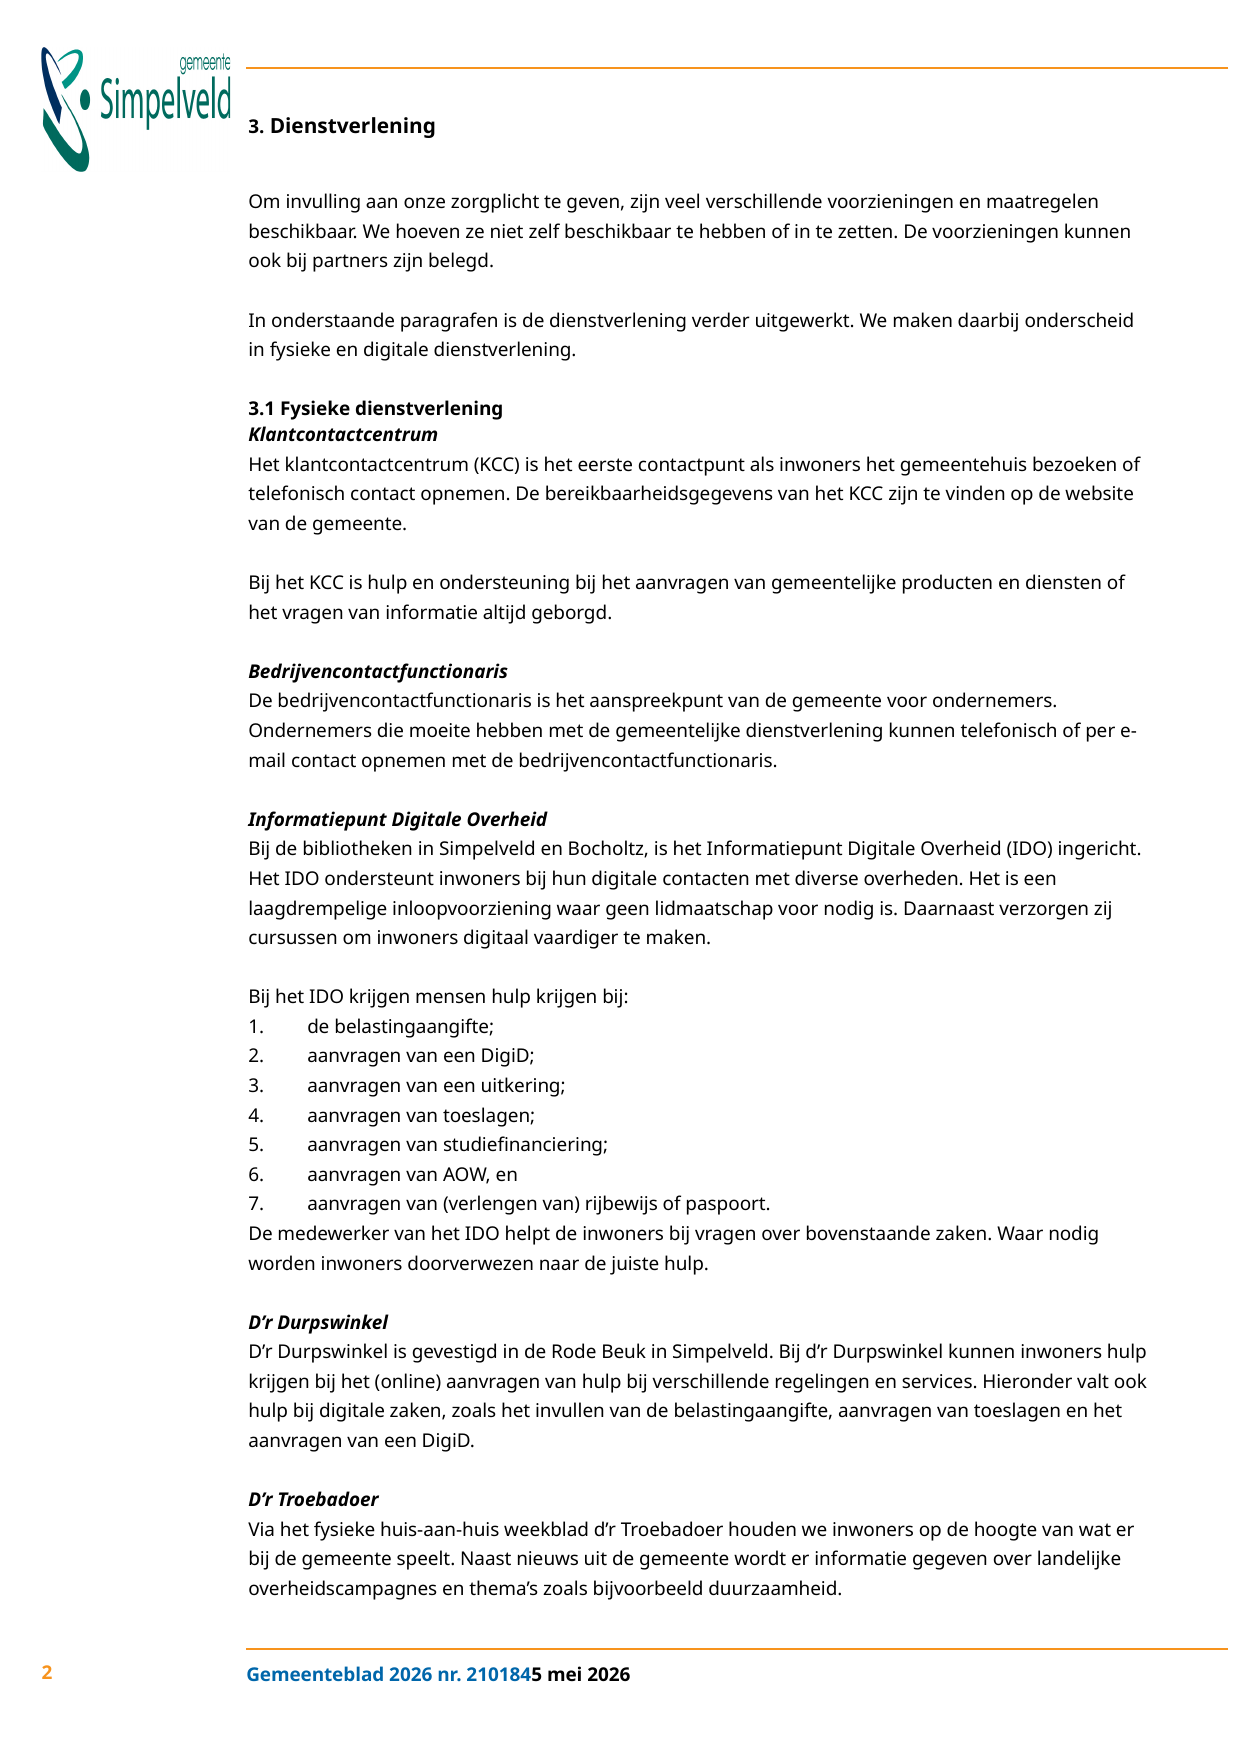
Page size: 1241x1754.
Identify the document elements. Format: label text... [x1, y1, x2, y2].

text De medewerker van het IDO helpt de inwoners bij vragen over bovenstaande zaken. Waar nodig worden inwoners doorverwezen naar de juiste hulp. [248, 1220, 1152, 1275]
text D’r Troebadoer [248, 1486, 1152, 1512]
text Klantcontactcentrum [248, 421, 1152, 447]
text Het klantcontactcentrum (KCC) is het eerste contactpunt als inwoners het gemeentehuis bezoeken of telefonisch contact opnemen. De bereikbaarheidsgegevens van het KCC zijn te vinden op de website van de gemeente. [248, 451, 1152, 536]
text De bedrijvencontactfunctionaris is het aanspreekpunt van de gemeente voor ondernemers. Ondernemers die moeite hebben met de gemeentelijke dienstverlening kunnen telefonisch of per e-mail contact opnemen met de bedrijvencontactfunctionaris. [248, 688, 1152, 772]
list aanvragen van AOW, en [248, 1161, 1152, 1187]
list aanvragen van een DigiD; [248, 1043, 1152, 1068]
text Informatiepunt Digitale Overheid [248, 806, 1152, 832]
list de belastingaangifte; [248, 1013, 1152, 1039]
text Via het fysieke huis-aan-huis weekblad d’r Troebadoer houden we inwoners op de hoogte van wat er bij de gemeente speelt. Naast nieuws uit de gemeente wordt er informatie gegeven over landelijke overheidscampagnes en thema’s zoals bijvoorbeeld duurzaamheid. [248, 1516, 1152, 1601]
text Bij het KCC is hulp en ondersteuning bij het aanvragen van gemeentelijke producten en diensten of het vragen van informatie altijd geborgd. [248, 569, 1152, 624]
picture [41, 47, 231, 172]
list aanvragen van toeslagen; [248, 1102, 1152, 1127]
text 3. Dienstverlening [248, 111, 1152, 139]
text Bij de bibliotheken in Simpelveld en Bocholtz, is het Informatiepunt Digitale Overheid (IDO) ingericht. Het IDO ondersteunt inwoners bij hun digitale contacten met diverse overheden. Het is een laagdrempelige inloopvoorziening waar geen lidmaatschap voor nodig is. Daarnaast verzorgen zij cursussen om inwoners digitaal vaardiger te maken. [248, 836, 1152, 950]
list aanvragen van (verlengen van) rijbewijs of paspoort. [248, 1191, 1152, 1216]
list aanvragen van studiefinanciering; [248, 1131, 1152, 1157]
text Bedrijvencontactfunctionaris [248, 658, 1152, 684]
text D’r Durpswinkel is gevestigd in de Rode Beuk in Simpelveld. Bij d’r Durpswinkel kunnen inwoners hulp krijgen bij het (online) aanvragen van hulp bij verschillende regelingen en services. Hieronder valt ook hulp bij digitale zaken, zoals het invullen van de belastingaangifte, aanvragen van toeslagen en het aanvragen van een DigiD. [248, 1338, 1152, 1453]
text 3.1 Fysieke dienstverlening [248, 396, 1152, 421]
text D’r Durpswinkel [248, 1309, 1152, 1334]
text Om invulling aan onze zorgplicht te geven, zijn veel verschillende voorzieningen en maatregelen beschikbaar. We hoeven ze niet zelf beschikbaar te hebben of in te zetten. De voorzieningen kunnen ook bij partners zijn belegd. [248, 188, 1152, 273]
text Bij het IDO krijgen mensen hulp krijgen bij: [248, 983, 1152, 1009]
text In onderstaande paragrafen is de dienstverlening verder uitgewerkt. We maken daarbij onderscheid in fysieke en digitale dienstverlening. [248, 307, 1152, 362]
list aanvragen van een uitkering; [248, 1072, 1152, 1098]
